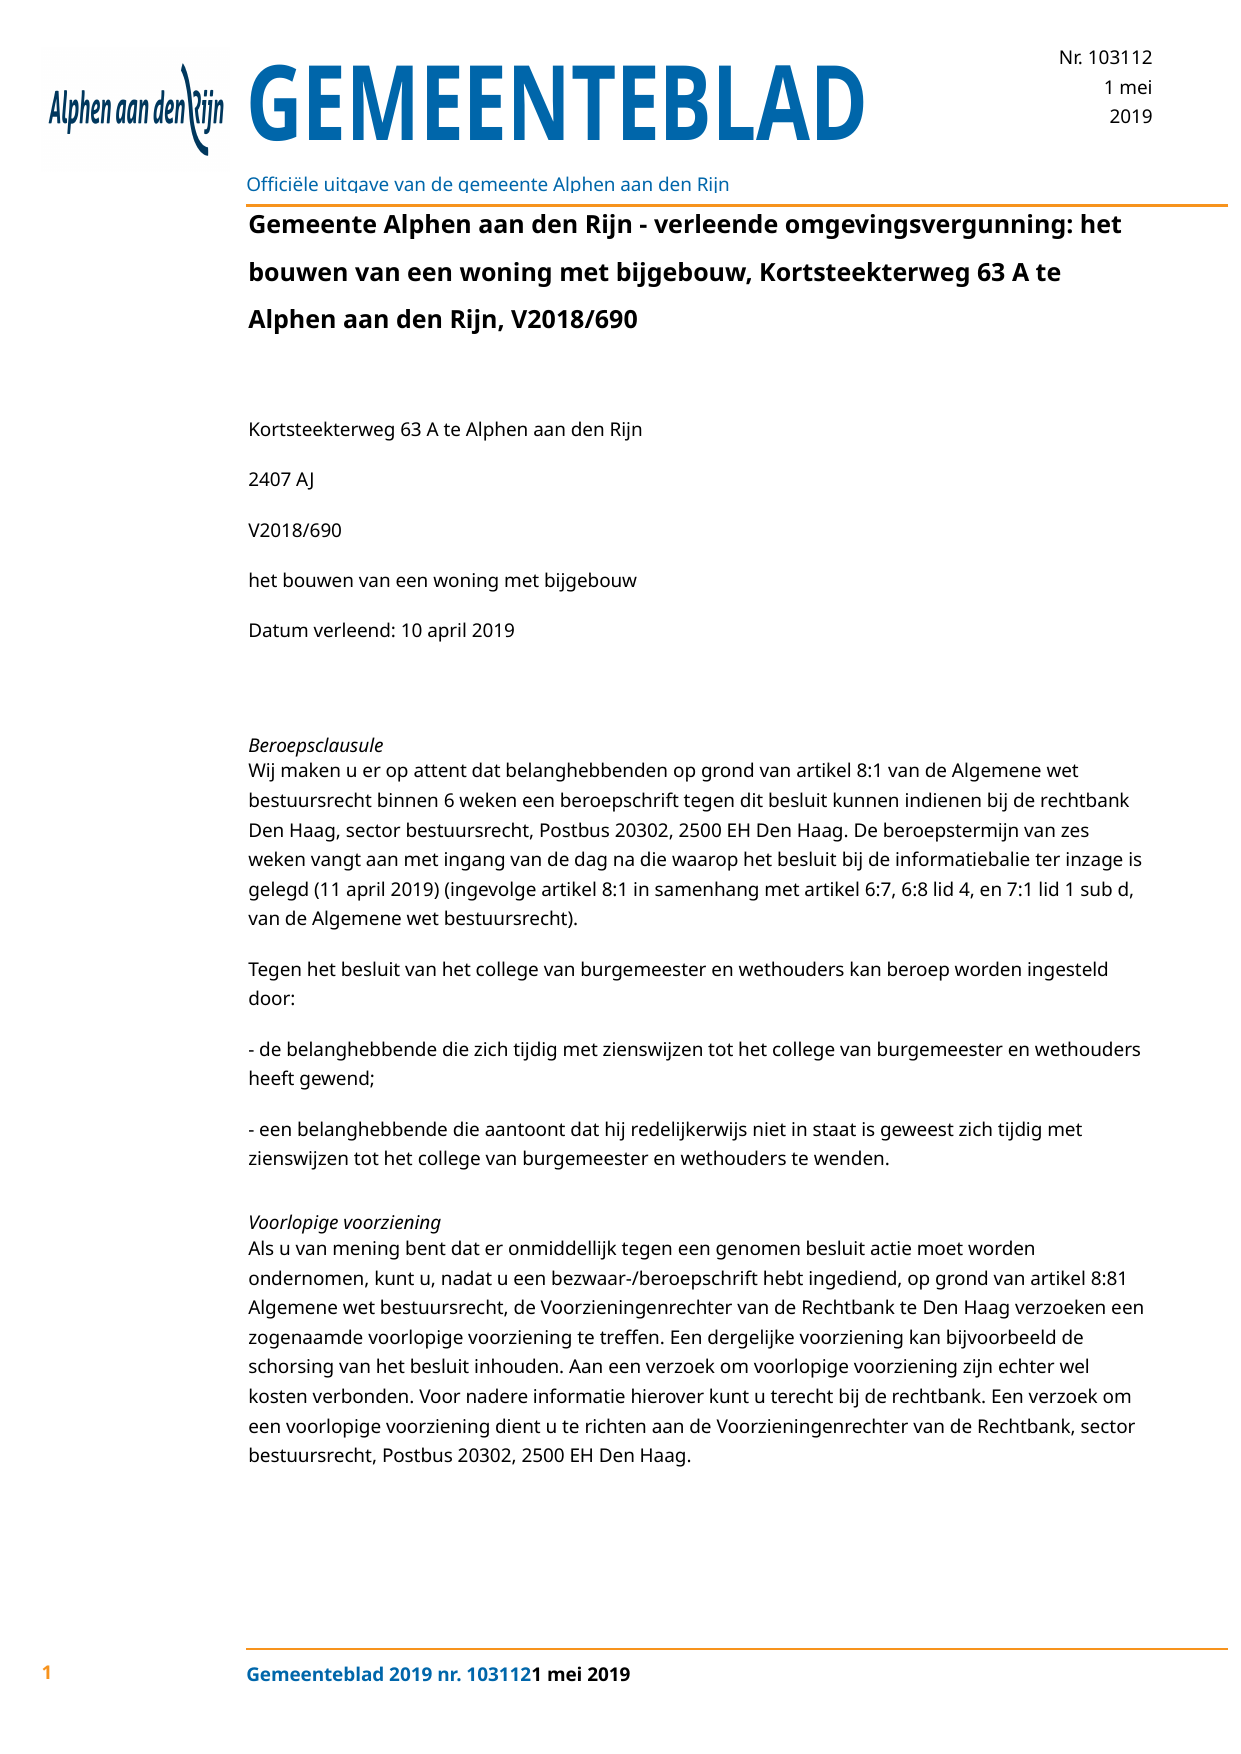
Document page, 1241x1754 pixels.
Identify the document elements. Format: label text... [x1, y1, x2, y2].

text Als u van mening bent dat er onmiddellijk tegen een genomen besluit actie moet worden ondernomen, kunt u, nadat u een bezwaar-/beroepschrift hebt ingediend, op grond van artikel 8:81 Algemene wet bestuursrecht, de Voorzieningenrechter van de Rechtbank te Den Haag verzoeken een zogenaamde voorlopige voorziening te treffen. Een dergelijke voorziening kan bijvoorbeeld de schorsing van het besluit inhouden. Aan een verzoek om voorlopige voorziening zijn echter wel kosten verbonden. Voor nadere informatie hierover kunt u terecht bij de rechtbank. Een verzoek om een voorlopige voorziening dient u te richten aan de Voorzieningenrechter van de Rechtbank, sector bestuursrecht, Postbus 20302, 2500 EH Den Haag. [248, 1235, 1152, 1468]
text Voorlopige voorziening [248, 1209, 1152, 1235]
text Datum verleend: 10 april 2019 [248, 618, 1152, 643]
text Wij maken u er op attent dat belanghebbenden op grond van artikel 8:1 van de Algemene wet bestuursrecht binnen 6 weken een beroepschrift tegen dit besluit kunnen indienen bij de rechtbank Den Haag, sector bestuursrecht, Postbus 20302, 2500 EH Den Haag. De beroepstermijn van zes weken vangt aan met ingang van de dag na die waarop het besluit bij de informatiebalie ter inzage is gelegd (11 april 2019) (ingevolge artikel 8:1 in samenhang met artikel 6:7, 6:8 lid 4, en 7:1 lid 1 sub d, van de Algemene wet bestuursrecht). [248, 758, 1152, 931]
text Tegen het besluit van het college van burgemeester en wethouders kan beroep worden ingesteld door: [248, 956, 1152, 1011]
text het bouwen van een woning met bijgebouw [248, 567, 1152, 593]
text - de belanghebbende die zich tijdig met zienswijzen tot het college van burgemeester en wethouders heeft gewend; [248, 1036, 1152, 1091]
text - een belanghebbende die aantoont dat hij redelijkerwijs niet in staat is geweest zich tijdig met zienswijzen tot het college van burgemeester en wethouders te wenden. [248, 1116, 1152, 1171]
text V2018/690 [248, 517, 1152, 542]
text 2407 AJ [248, 466, 1152, 492]
picture [41, 47, 231, 172]
text Beroepsclausule [248, 732, 1152, 758]
text Kortsteekterweg 63 A te Alphen aan den Rijn [248, 416, 1152, 442]
text Gemeente Alphen aan den Rijn - verleende omgevingsvergunning: het bouwen van een woning met bijgebouw, Kortsteekterweg 63 A te Alphen aan den Rijn, V2018/690 [248, 207, 1152, 336]
